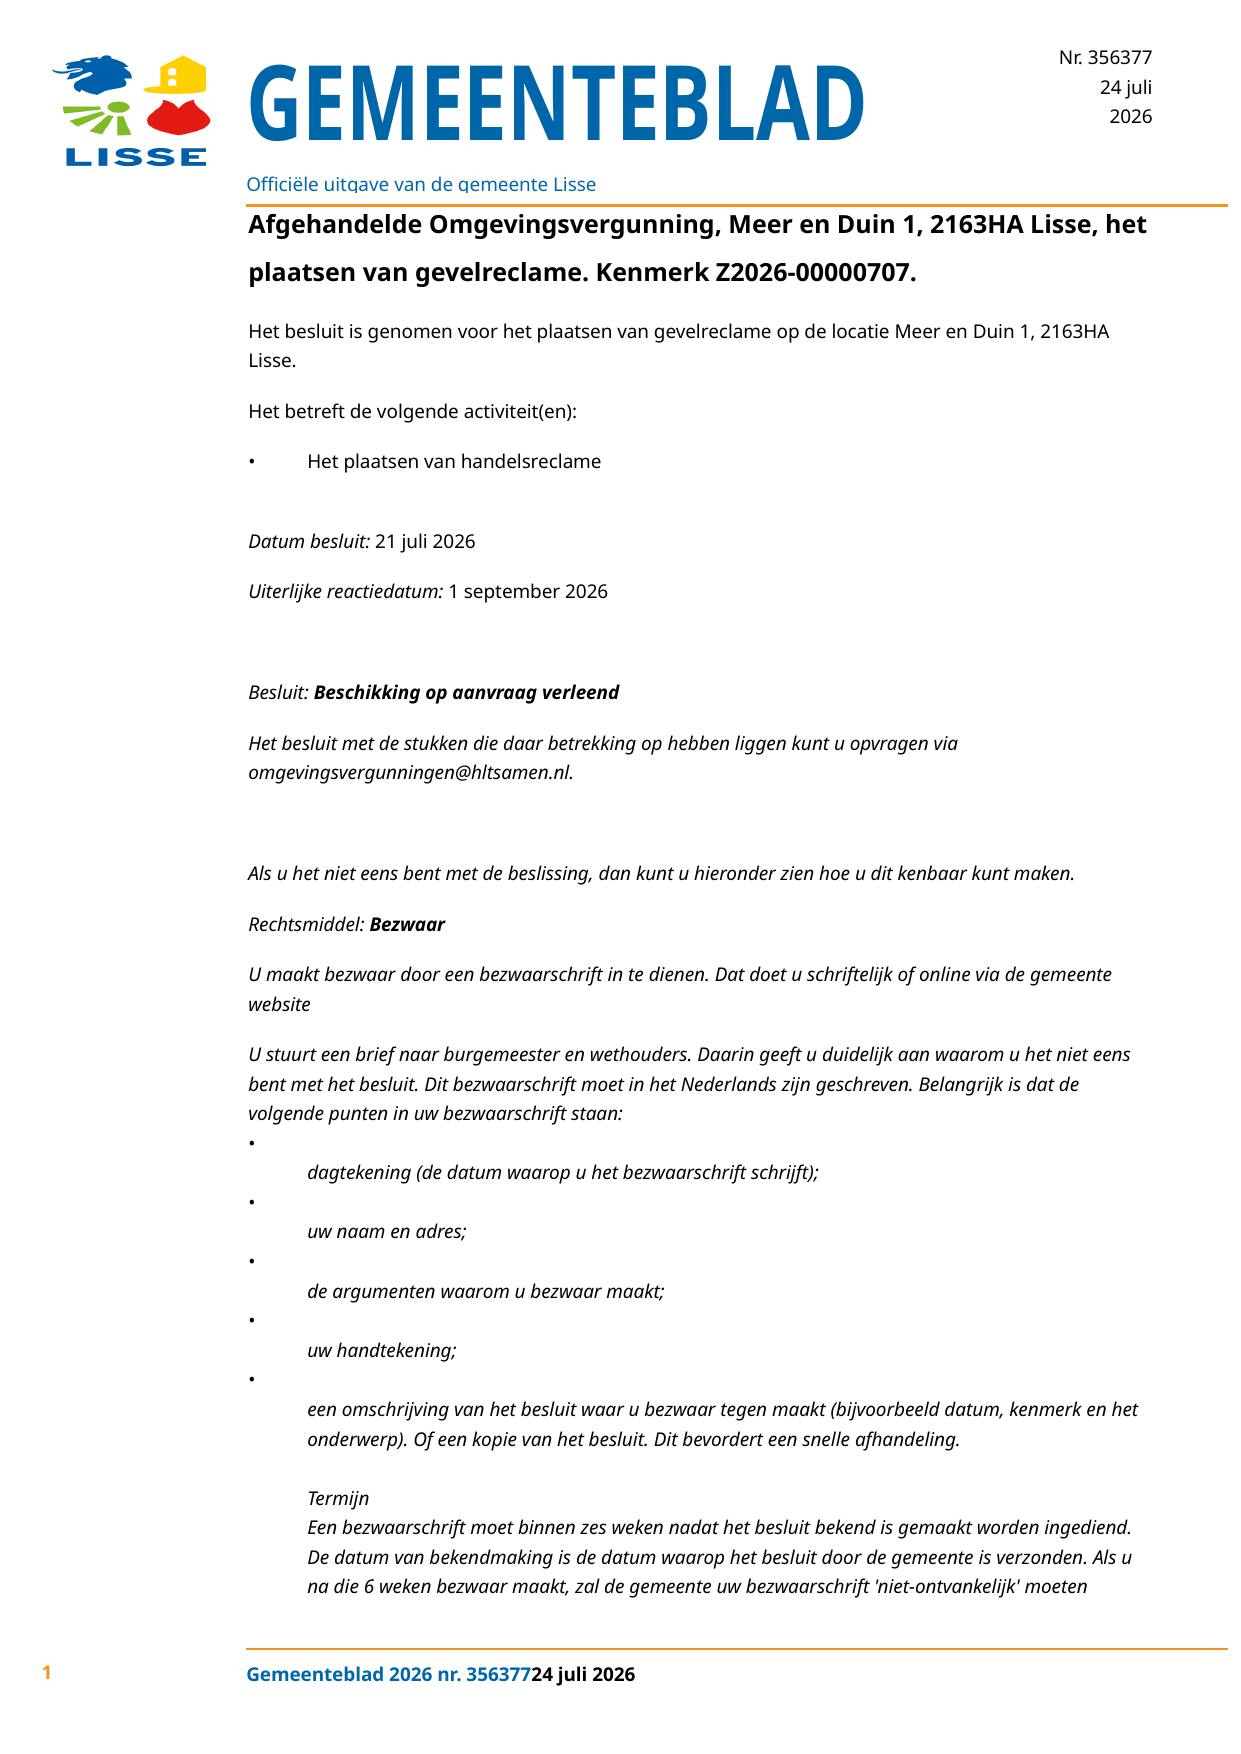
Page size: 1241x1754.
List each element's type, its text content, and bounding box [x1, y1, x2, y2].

picture [41, 47, 231, 172]
text Het betreft de volgende activiteit(en): [248, 398, 1152, 424]
text U maakt bezwaar door een bezwaarschrift in te dienen. Dat doet u schriftelijk of online via de gemeente website [248, 961, 1152, 1017]
list uw naam en adres; [248, 1219, 1152, 1244]
text Het besluit is genomen voor het plaatsen van gevelreclame op de locatie Meer en Duin 1, 2163HA Lisse. [248, 318, 1152, 373]
text Als u het niet eens bent met de beslissing, dan kunt u hieronder zien hoe u dit kenbaar kunt maken. [248, 860, 1152, 886]
text Besluit: Beschikking op aanvraag verleend [248, 679, 1152, 705]
list Het plaatsen van handelsreclame [248, 448, 1152, 474]
list een omschrijving van het besluit waar u bezwaar tegen maakt (bijvoorbeeld datum, kenmerk en het onderwerp). Of een kopie van het besluit. Dit bevordert een snelle afhandeling. [248, 1396, 1152, 1452]
list uw handtekening; [248, 1337, 1152, 1363]
list Termijn [248, 1485, 1152, 1511]
list de argumenten waarom u bezwaar maakt; [248, 1278, 1152, 1304]
text Rechtsmiddel: Bezwaar [248, 911, 1152, 937]
text Het besluit met de stukken die daar betrekking op hebben liggen kunt u opvragen via omgevingsvergunningen@hltsamen.nl. [248, 730, 1152, 785]
list Een bezwaarschrift moet binnen zes weken nadat het besluit bekend is gemaakt worden ingediend. De datum van bekendmaking is de datum waarop het besluit door de gemeente is verzonden. Als u na die 6 weken bezwaar maakt, zal de gemeente uw bezwaarschrift 'niet-ontvankelijk' moeten [248, 1514, 1152, 1599]
text Afgehandelde Omgevingsvergunning, Meer en Duin 1, 2163HA Lisse, het plaatsen van gevelreclame. Kenmerk Z2026-00000707. [248, 207, 1152, 288]
text Datum besluit: 21 juli 2026 [248, 528, 1152, 554]
text Uiterlijke reactiedatum: 1 september 2026 [248, 579, 1152, 604]
list dagtekening (de datum waarop u het bezwaarschrift schrijft); [248, 1159, 1152, 1185]
text U stuurt een brief naar burgemeester en wethouders. Daarin geeft u duidelijk aan waarom u het niet eens bent met het besluit. Dit bezwaarschrift moet in het Nederlands zijn geschreven. Belangrijk is dat de volgende punten in uw bezwaarschrift staan: [248, 1041, 1152, 1126]
